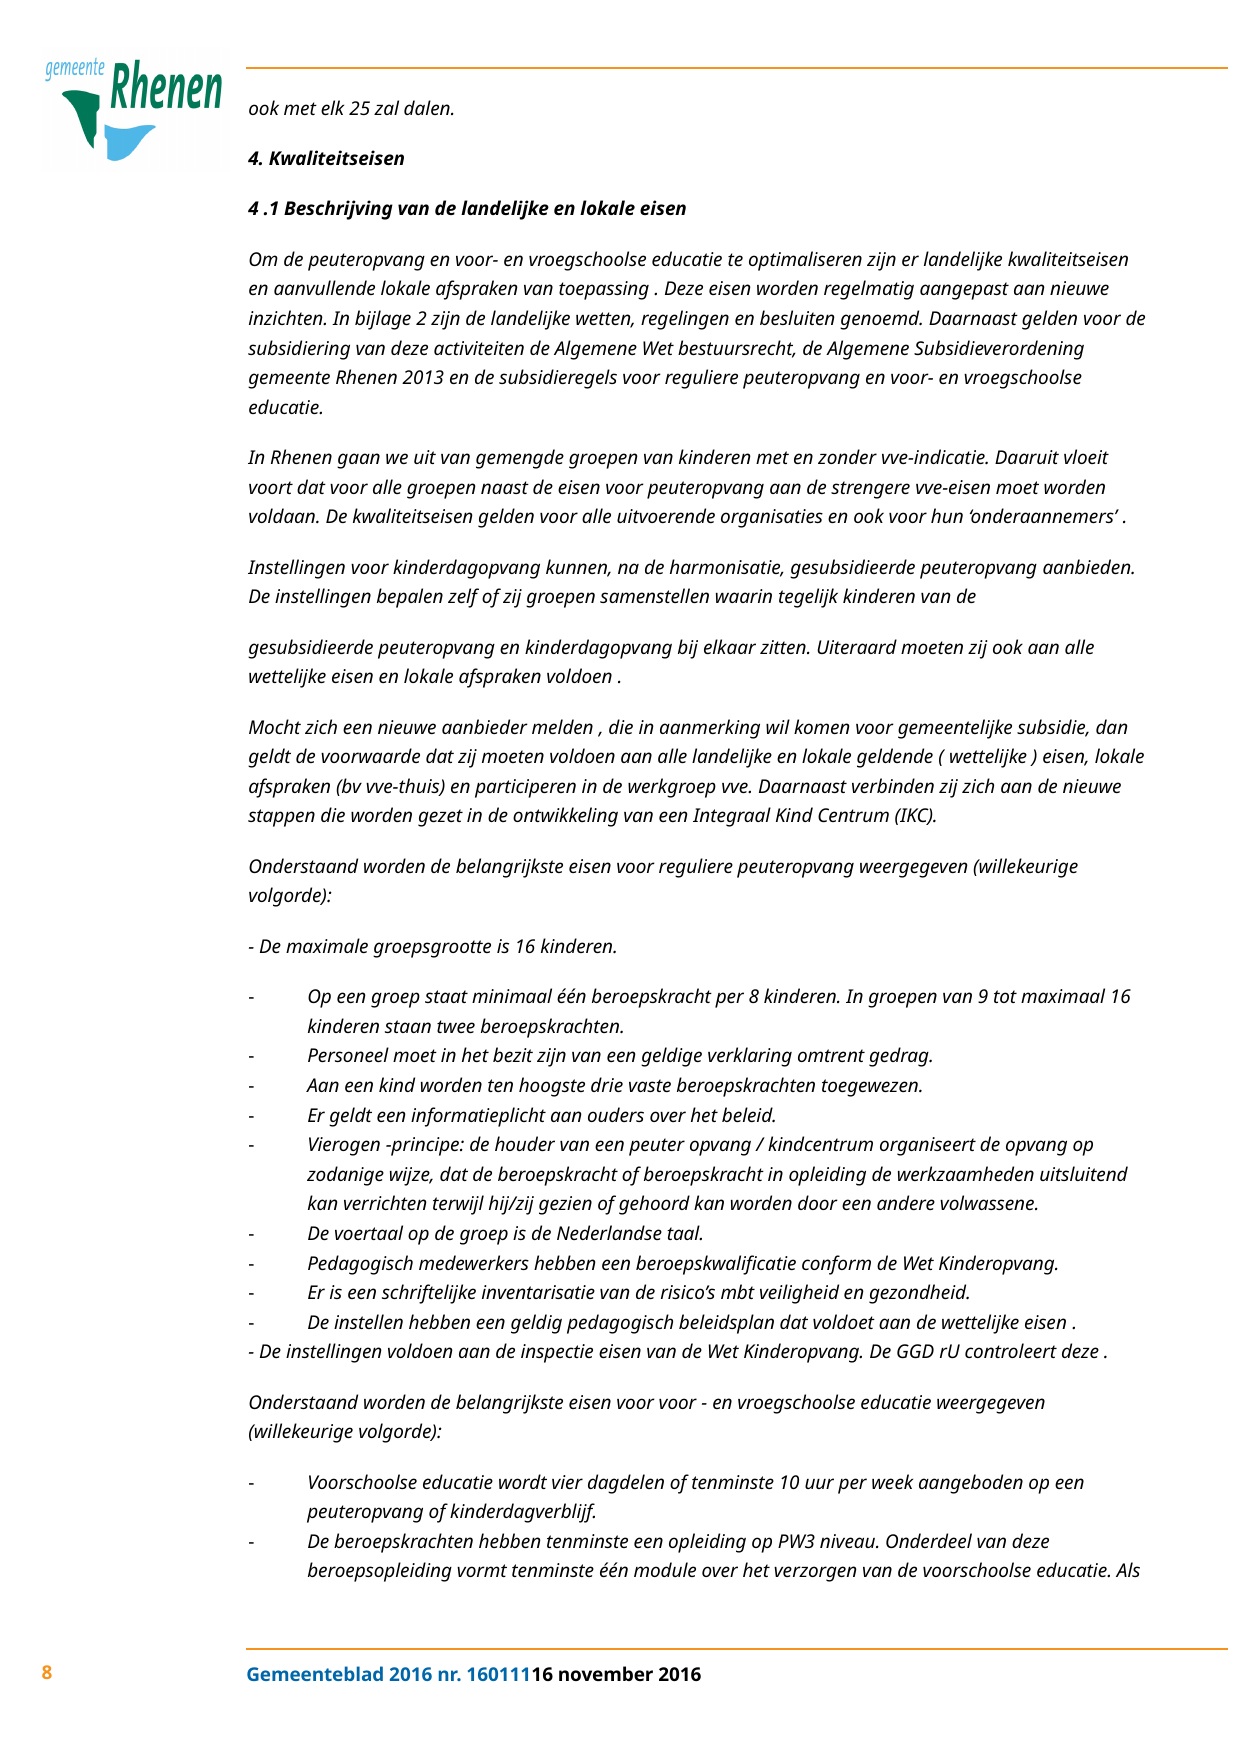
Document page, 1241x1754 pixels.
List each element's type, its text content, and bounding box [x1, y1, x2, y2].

text Om de peuteropvang en voor- en vroegschoolse educatie te optimaliseren zijn er landelijke kwaliteitseisen en aanvullende lokale afspraken van toepassing . Deze eisen worden regelmatig aangepast aan nieuwe inzichten. In bijlage 2 zijn de landelijke wetten, regelingen en besluiten genoemd. Daarnaast gelden voor de subsidiering van deze activiteiten de Algemene Wet bestuursrecht, de Algemene Subsidieverordening gemeente Rhenen 2013 en de subsidieregels voor reguliere peuteropvang en voor- en vroegschoolse educatie. [248, 246, 1152, 420]
text 4 .1 Beschrijving van de landelijke en lokale eisen [248, 196, 1152, 221]
list Aan een kind worden ten hoogste drie vaste beroepskrachten toegewezen. [248, 1072, 1152, 1098]
text ook met elk 25 zal dalen. [248, 95, 1152, 121]
list De voertaal op de groep is de Nederlandse taal. [248, 1220, 1152, 1246]
text In Rhenen gaan we uit van gemengde groepen van kinderen met en zonder vve-indicatie. Daaruit vloeit voort dat voor alle groepen naast de eisen voor peuteropvang aan de strengere vve-eisen moet worden voldaan. De kwaliteitseisen gelden voor alle uitvoerende organisaties en ook voor hun ‘onderaannemers’ . [248, 444, 1152, 529]
list De beroepskrachten hebben tenminste een opleiding op PW3 niveau. Onderdeel van deze beroepsopleiding vormt tenminste één module over het verzorgen van de voorschoolse educatie. Als [248, 1528, 1152, 1583]
text Onderstaand worden de belangrijkste eisen voor reguliere peuteropvang weergegeven (willekeurige volgorde): [248, 853, 1152, 908]
text Mocht zich een nieuwe aanbieder melden , die in aanmerking wil komen voor gemeentelijke subsidie, dan geldt de voorwaarde dat zij moeten voldoen aan alle landelijke en lokale geldende ( wettelijke ) eisen, lokale afspraken (bv vve-thuis) en participeren in de werkgroep vve. Daarnaast verbinden zij zich aan de nieuwe stappen die worden gezet in de ontwikkeling van een Integraal Kind Centrum (IKC). [248, 714, 1152, 828]
list Vierogen -principe: de houder van een peuter opvang / kindcentrum organiseert de opvang op zodanige wijze, dat de beroepskracht of beroepskracht in opleiding de werkzaamheden uitsluitend kan verrichten terwijl hij/zij gezien of gehoord kan worden door een andere volwassene. [248, 1131, 1152, 1216]
list Personeel moet in het bezit zijn van een geldige verklaring omtrent gedrag. [248, 1043, 1152, 1068]
list Er is een schriftelijke inventarisatie van de risico’s mbt veiligheid en gezondheid. [248, 1279, 1152, 1305]
text - De instellingen voldoen aan de inspectie eisen van de Wet Kinderopvang. De GGD rU controleert deze . [248, 1338, 1152, 1364]
text Instellingen voor kinderdagopvang kunnen, na de harmonisatie, gesubsidieerde peuteropvang aanbieden. De instellingen bepalen zelf of zij groepen samenstellen waarin tegelijk kinderen van de [248, 554, 1152, 609]
text gesubsidieerde peuteropvang en kinderdagopvang bij elkaar zitten. Uiteraard moeten zij ook aan alle wettelijke eisen en lokale afspraken voldoen . [248, 634, 1152, 689]
text 4. Kwaliteitseisen [248, 145, 1152, 171]
list Er geldt een informatieplicht aan ouders over het beleid. [248, 1102, 1152, 1128]
picture [41, 47, 231, 172]
text - De maximale groepsgrootte is 16 kinderen. [248, 933, 1152, 959]
list De instellen hebben een geldig pedagogisch beleidsplan dat voldoet aan de wettelijke eisen . [248, 1309, 1152, 1335]
list Pedagogisch medewerkers hebben een beroepskwalificatie conform de Wet Kinderopvang. [248, 1250, 1152, 1276]
list Voorschoolse educatie wordt vier dagdelen of tenminste 10 uur per week aangeboden op een peuteropvang of kinderdagverblijf. [248, 1469, 1152, 1524]
text Onderstaand worden de belangrijkste eisen voor voor - en vroegschoolse educatie weergegeven (willekeurige volgorde): [248, 1389, 1152, 1444]
list Op een groep staat minimaal één beroepskracht per 8 kinderen. In groepen van 9 tot maximaal 16 kinderen staan twee beroepskrachten. [248, 983, 1152, 1039]
